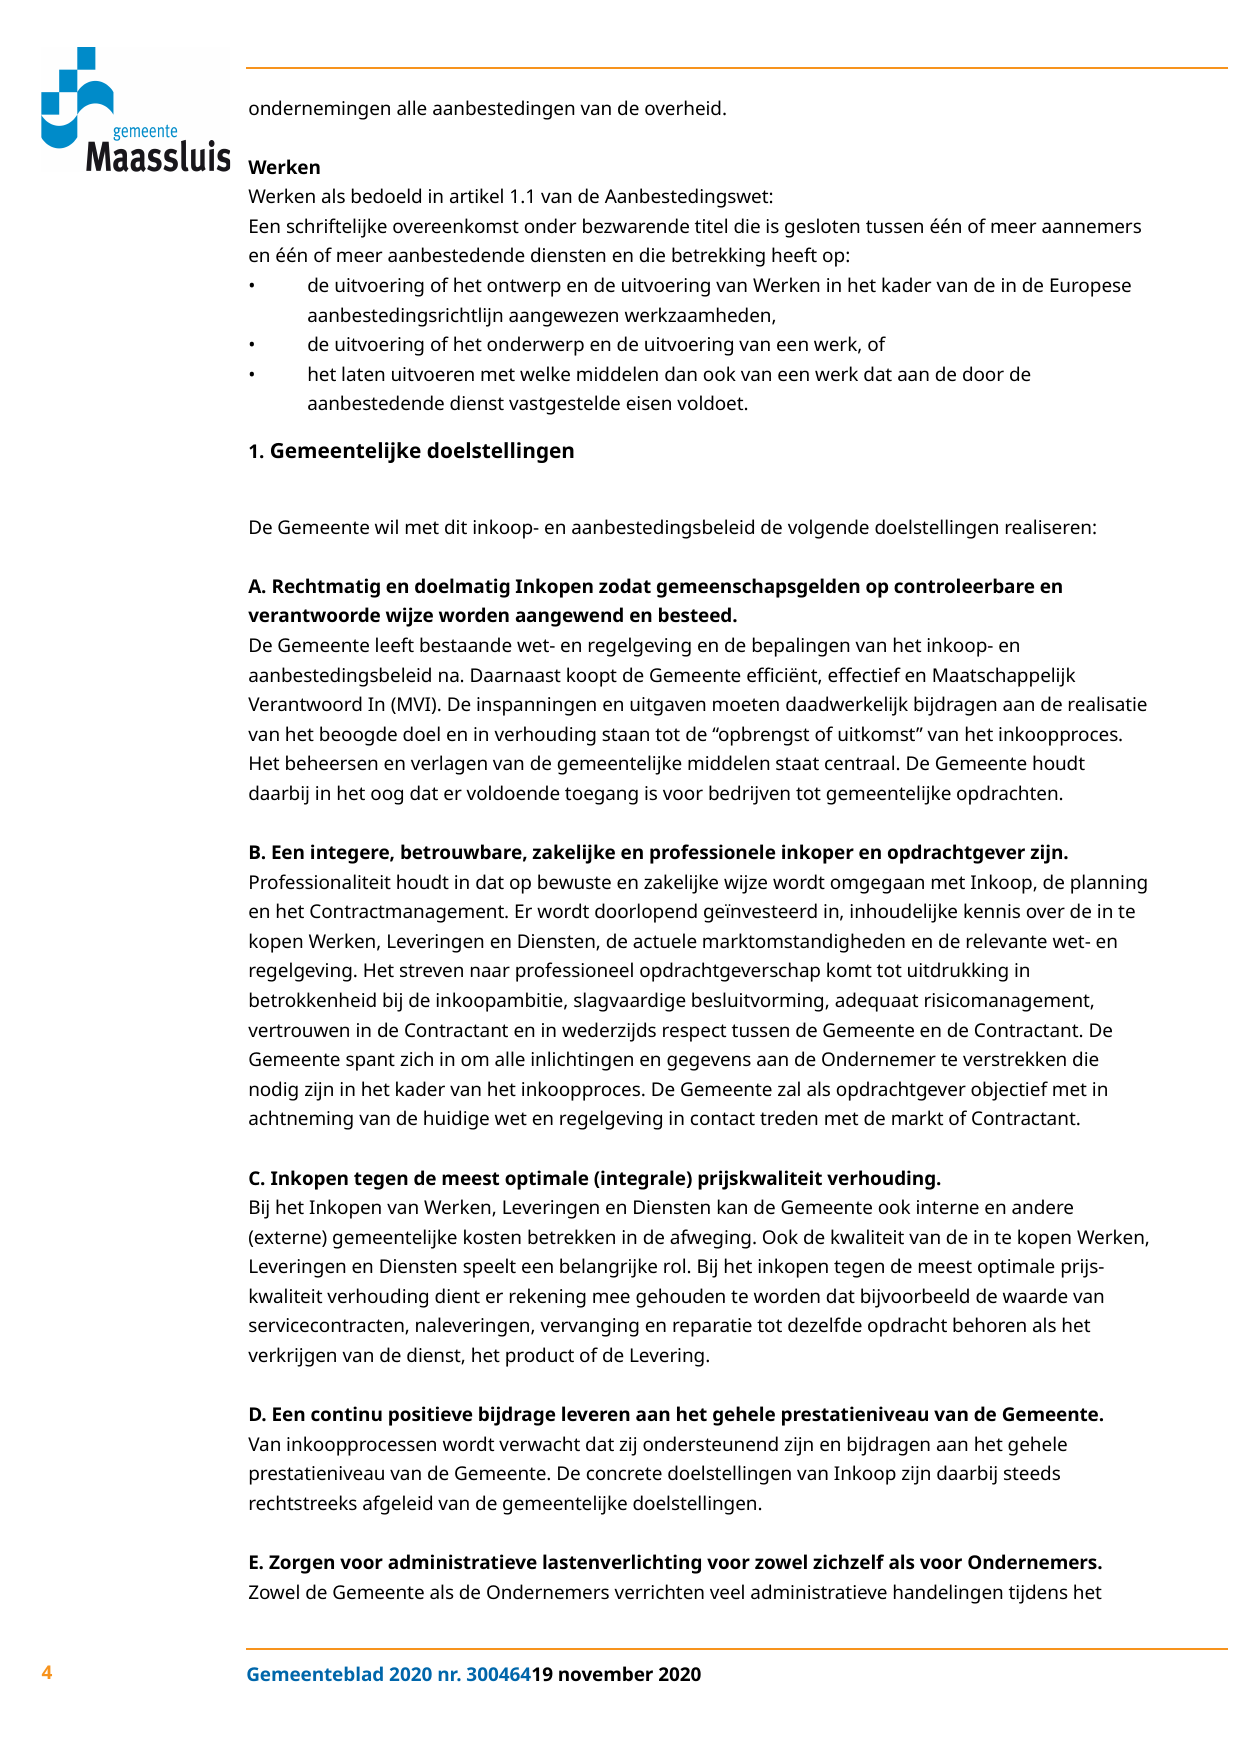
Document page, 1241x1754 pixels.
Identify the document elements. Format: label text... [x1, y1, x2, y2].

text C. Inkopen tegen de meest optimale (integrale) prijskwaliteit verhouding. [248, 1165, 1152, 1191]
picture [41, 47, 231, 172]
text ondernemingen alle aanbestedingen van de overheid. [248, 95, 1152, 121]
text Werken [248, 154, 1152, 180]
text De Gemeente leeft bestaande wet- en regelgeving en de bepalingen van het inkoop- en aanbestedingsbeleid na. Daarnaast koopt de Gemeente efficiënt, effectief en Maatschappelijk Verantwoord In (MVI). De inspanningen en uitgaven moeten daadwerkelijk bijdragen aan de realisatie van het beoogde doel en in verhouding staan tot de “opbrengst of uitkomst” van het inkoopproces. Het beheersen en verlagen van de gemeentelijke middelen staat centraal. De Gemeente houdt daarbij in het oog dat er voldoende toegang is voor bedrijven tot gemeentelijke opdrachten. [248, 632, 1152, 806]
text 1. Gemeentelijke doelstellingen [248, 436, 1152, 465]
text D. Een continu positieve bijdrage leveren aan het gehele prestatieniveau van de Gemeente. [248, 1401, 1152, 1427]
list de uitvoering of het onderwerp en de uitvoering van een werk, of [248, 331, 1152, 357]
list het laten uitvoeren met welke middelen dan ook van een werk dat aan de door de aanbestedende dienst vastgestelde eisen voldoet. [248, 361, 1152, 416]
text B. Een integere, betrouwbare, zakelijke en professionele inkoper en opdrachtgever zijn. Professionaliteit houdt in dat op bewuste en zakelijke wijze wordt omgegaan met Inkoop, de planning en het Contractmanagement. Er wordt doorlopend geïnvesteerd in, inhoudelijke kennis over de in te kopen Werken, Leveringen en Diensten, de actuele marktomstandigheden en de relevante wet- en regelgeving. Het streven naar professioneel opdrachtgeverschap komt tot uitdrukking in betrokkenheid bij de inkoopambitie, slagvaardige besluitvorming, adequaat risicomanagement, vertrouwen in de Contractant en in wederzijds respect tussen de Gemeente en de Contractant. De Gemeente spant zich in om alle inlichtingen en gegevens aan de Ondernemer te verstrekken die nodig zijn in het kader van het inkoopproces. De Gemeente zal als opdrachtgever objectief met in achtneming van de huidige wet en regelgeving in contact treden met de markt of Contractant. [248, 839, 1152, 1131]
text Zowel de Gemeente als de Ondernemers verrichten veel administratieve handelingen tijdens het [248, 1579, 1152, 1605]
text Werken als bedoeld in artikel 1.1 van de Aanbestedingswet: [248, 183, 1152, 209]
picture [41, 47, 77, 92]
text Bij het Inkopen van Werken, Leveringen en Diensten kan de Gemeente ook interne en andere (externe) gemeentelijke kosten betrekken in de afweging. Ook de kwaliteit van de in te kopen Werken, Leveringen en Diensten speelt een belangrijke rol. Bij het inkopen tegen de meest optimale prijs-kwaliteit verhouding dient er rekening mee gehouden te worden dat bijvoorbeeld de waarde van servicecontracten, naleveringen, vervanging en reparatie tot dezelfde opdracht behoren als het verkrijgen van de dienst, het product of de Levering. [248, 1194, 1152, 1368]
text A. Rechtmatig en doelmatig Inkopen zodat gemeenschapsgelden op controleerbare en verantwoorde wijze worden aangewend en besteed. [248, 573, 1152, 628]
list de uitvoering of het ontwerp en de uitvoering van Werken in het kader van de in de Europese aanbestedingsrichtlijn aangewezen werkzaamheden, [248, 272, 1152, 328]
text Van inkoopprocessen wordt verwacht dat zij ondersteunend zijn en bijdragen aan het gehele prestatieniveau van de Gemeente. De concrete doelstellingen van Inkoop zijn daarbij steeds rechtstreeks afgeleid van de gemeentelijke doelstellingen. [248, 1431, 1152, 1516]
text Een schriftelijke overeenkomst onder bezwarende titel die is gesloten tussen één of meer aannemers en één of meer aanbestedende diensten en die betrekking heeft op: [248, 213, 1152, 268]
text E. Zorgen voor administratieve lastenverlichting voor zowel zichzelf als voor Ondernemers. [248, 1549, 1152, 1575]
text De Gemeente wil met dit inkoop- en aanbestedingsbeleid de volgende doelstellingen realiseren: [248, 514, 1152, 540]
